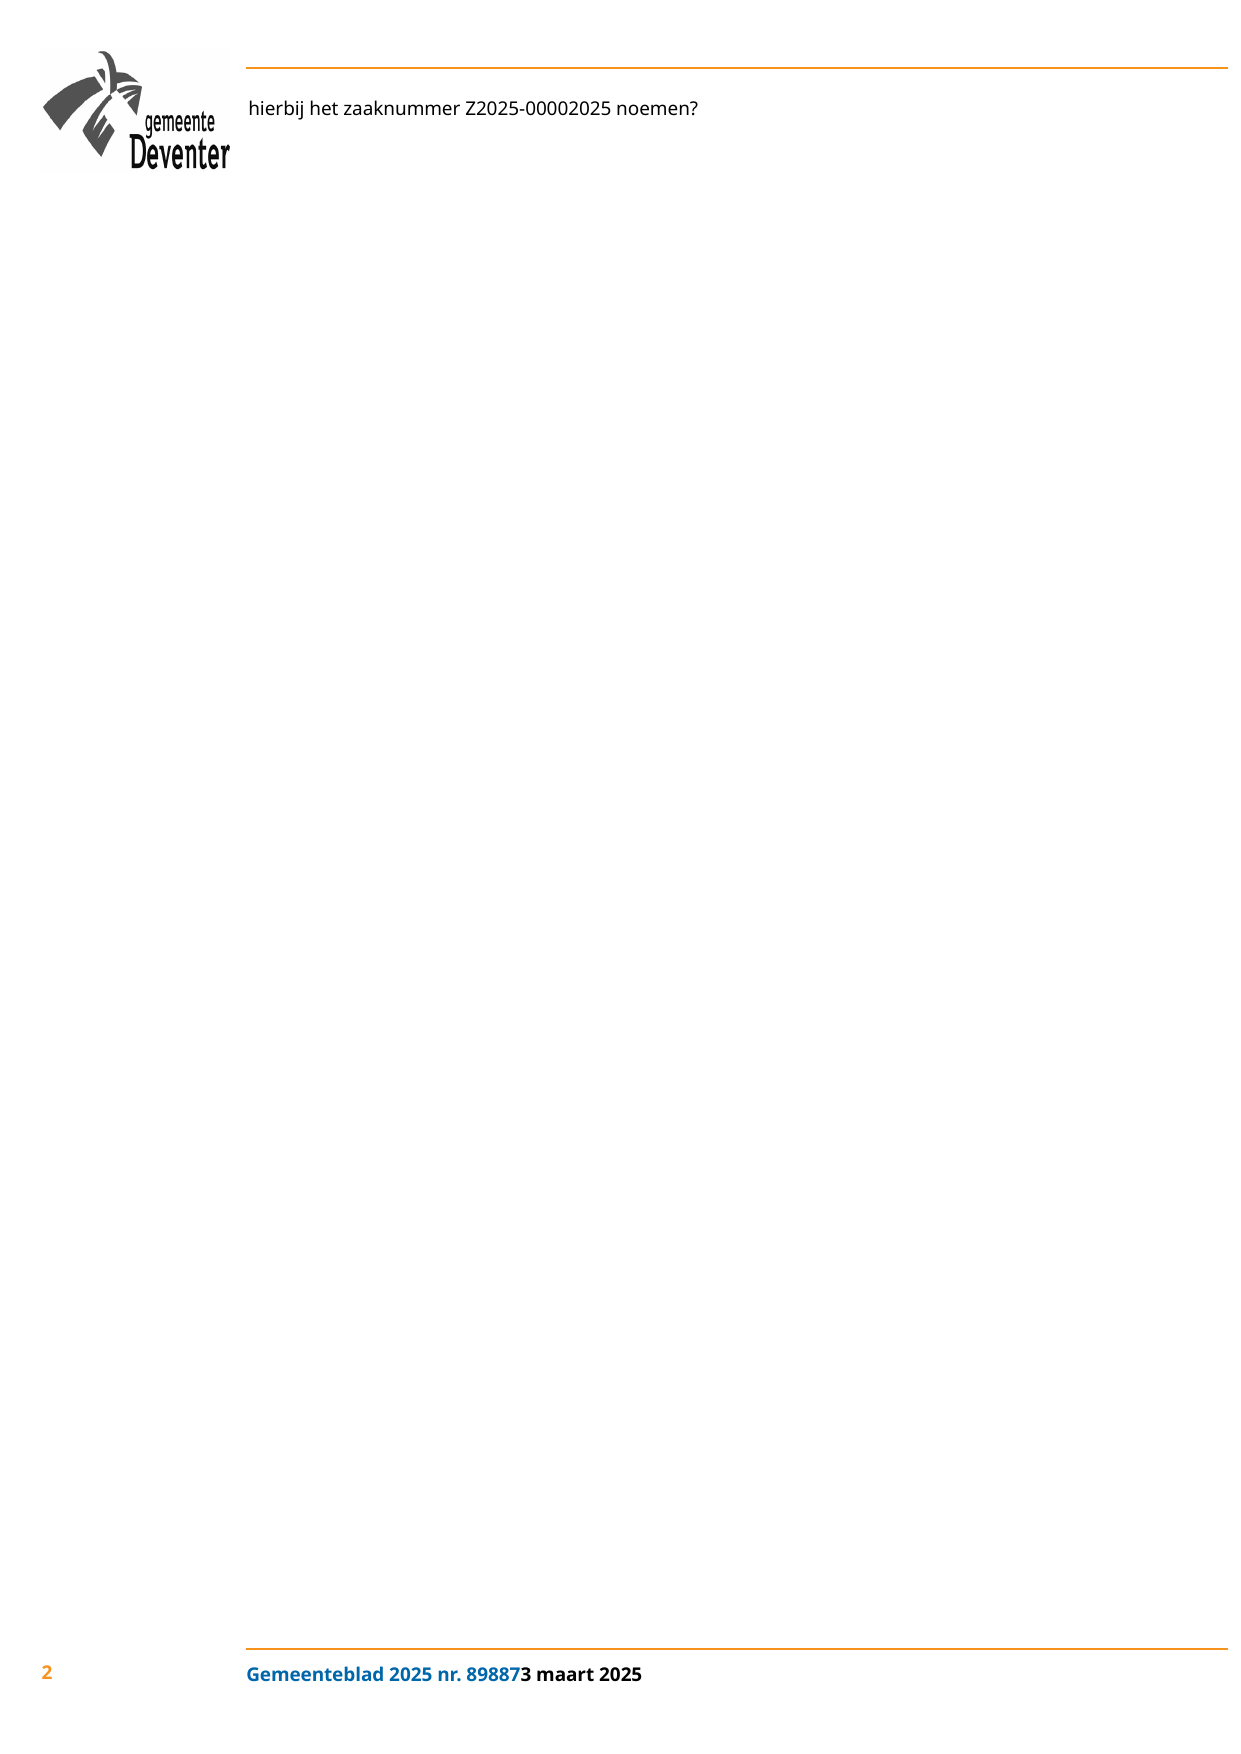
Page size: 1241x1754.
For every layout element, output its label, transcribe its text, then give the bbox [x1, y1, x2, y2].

text hierbij het zaaknummer Z2025-00002025 noemen? [248, 95, 1152, 121]
picture [41, 47, 231, 172]
